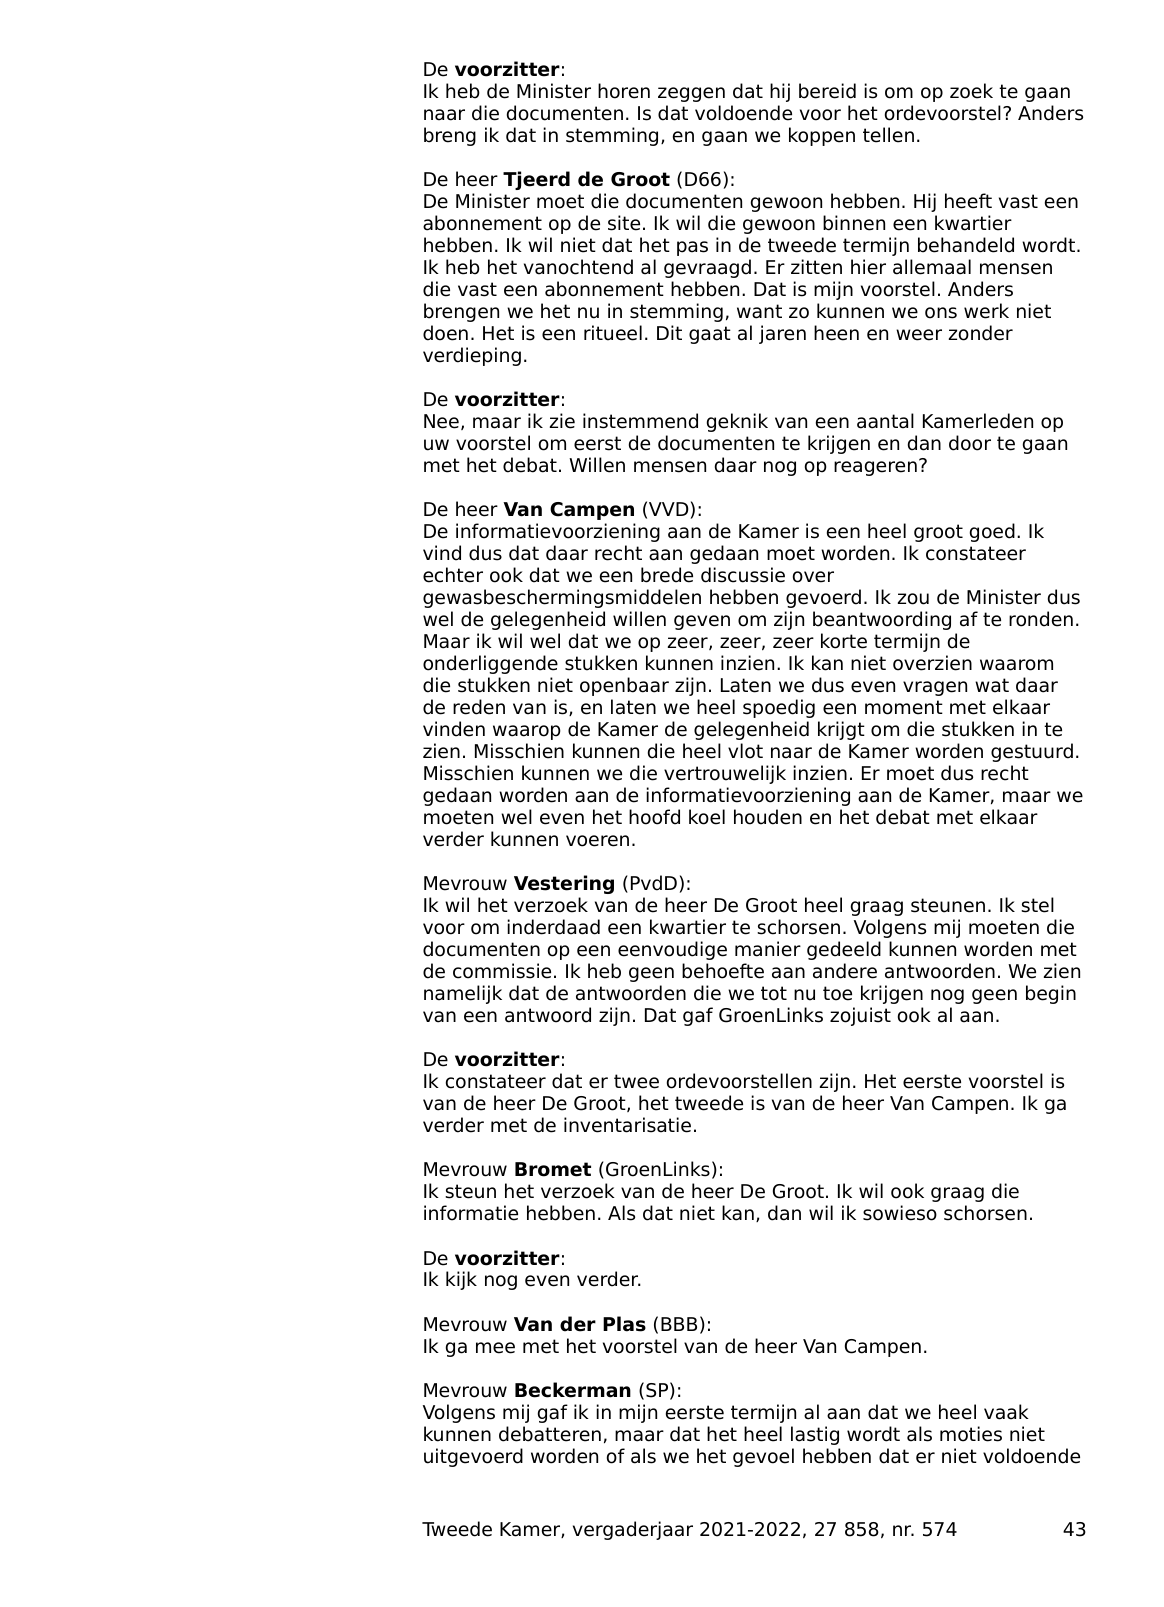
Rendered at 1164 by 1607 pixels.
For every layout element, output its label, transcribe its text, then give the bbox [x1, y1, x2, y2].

text Volgens mij gaf ik in mijn eerste termijn al aan dat we heel vaak kunnen debatteren, maar dat het heel lastig wordt als moties niet uitgevoerd worden of als we het gevoel hebben dat er niet voldoende [422, 1402, 1087, 1468]
text Mevrouw Vestering (PvdD): [422, 873, 1087, 895]
text Mevrouw Beckerman (SP): [422, 1380, 1087, 1402]
text De voorzitter: [422, 59, 1087, 81]
text De voorzitter: [422, 1247, 1087, 1269]
text De heer Tjeerd de Groot (D66): [422, 169, 1087, 191]
text De heer Van Campen (VVD): [422, 499, 1087, 521]
text Mevrouw Bromet (GroenLinks): [422, 1159, 1087, 1181]
text Ik heb de Minister horen zeggen dat hij bereid is om op zoek te gaan naar die documenten. Is dat voldoende voor het ordevoorstel? Anders breng ik dat in stemming, en gaan we koppen tellen. [422, 81, 1087, 147]
text De voorzitter: [422, 389, 1087, 411]
text De informatievoorziening aan de Kamer is een heel groot goed. Ik vind dus dat daar recht aan gedaan moet worden. Ik constateer echter ook dat we een brede discussie over gewasbeschermingsmiddelen hebben gevoerd. Ik zou de Minister dus wel de gelegenheid willen geven om zijn beantwoording af te ronden. Maar ik wil wel dat we op zeer, zeer, zeer korte termijn de onderliggende stukken kunnen inzien. Ik kan niet overzien waarom die stukken niet openbaar zijn. Laten we dus even vragen wat daar de reden van is, en laten we heel spoedig een moment met elkaar vinden waarop de Kamer de gelegenheid krijgt om die stukken in te zien. Misschien kunnen die heel vlot naar de Kamer worden gestuurd. Misschien kunnen we die vertrouwelijk inzien. Er moet dus recht gedaan worden aan de informatievoorziening aan de Kamer, maar we moeten wel even het hoofd koel houden en het debat met elkaar verder kunnen voeren. [422, 521, 1087, 851]
text Ik ga mee met het voorstel van de heer Van Campen. [422, 1336, 1087, 1357]
text Ik wil het verzoek van de heer De Groot heel graag steunen. Ik stel voor om inderdaad een kwartier te schorsen. Volgens mij moeten die documenten op een eenvoudige manier gedeeld kunnen worden met de commissie. Ik heb geen behoefte aan andere antwoorden. We zien namelijk dat de antwoorden die we tot nu toe krijgen nog geen begin van een antwoord zijn. Dat gaf GroenLinks zojuist ook al aan. [422, 895, 1087, 1027]
text De voorzitter: [422, 1049, 1087, 1071]
text Ik kijk nog even verder. [422, 1269, 1087, 1291]
text Ik constateer dat er twee ordevoorstellen zijn. Het eerste voorstel is van de heer De Groot, het tweede is van de heer Van Campen. Ik ga verder met de inventarisatie. [422, 1071, 1087, 1137]
text Ik steun het verzoek van de heer De Groot. Ik wil ook graag die informatie hebben. Als dat niet kan, dan wil ik sowieso schorsen. [422, 1181, 1087, 1225]
text De Minister moet die documenten gewoon hebben. Hij heeft vast een abonnement op de site. Ik wil die gewoon binnen een kwartier hebben. Ik wil niet dat het pas in de tweede termijn behandeld wordt. Ik heb het vanochtend al gevraagd. Er zitten hier allemaal mensen die vast een abonnement hebben. Dat is mijn voorstel. Anders brengen we het nu in stemming, want zo kunnen we ons werk niet doen. Het is een ritueel. Dit gaat al jaren heen en weer zonder verdieping. [422, 191, 1087, 367]
text Nee, maar ik zie instemmend geknik van een aantal Kamerleden op uw voorstel om eerst de documenten te krijgen en dan door te gaan met het debat. Willen mensen daar nog op reageren? [422, 411, 1087, 477]
text Mevrouw Van der Plas (BBB): [422, 1313, 1087, 1336]
